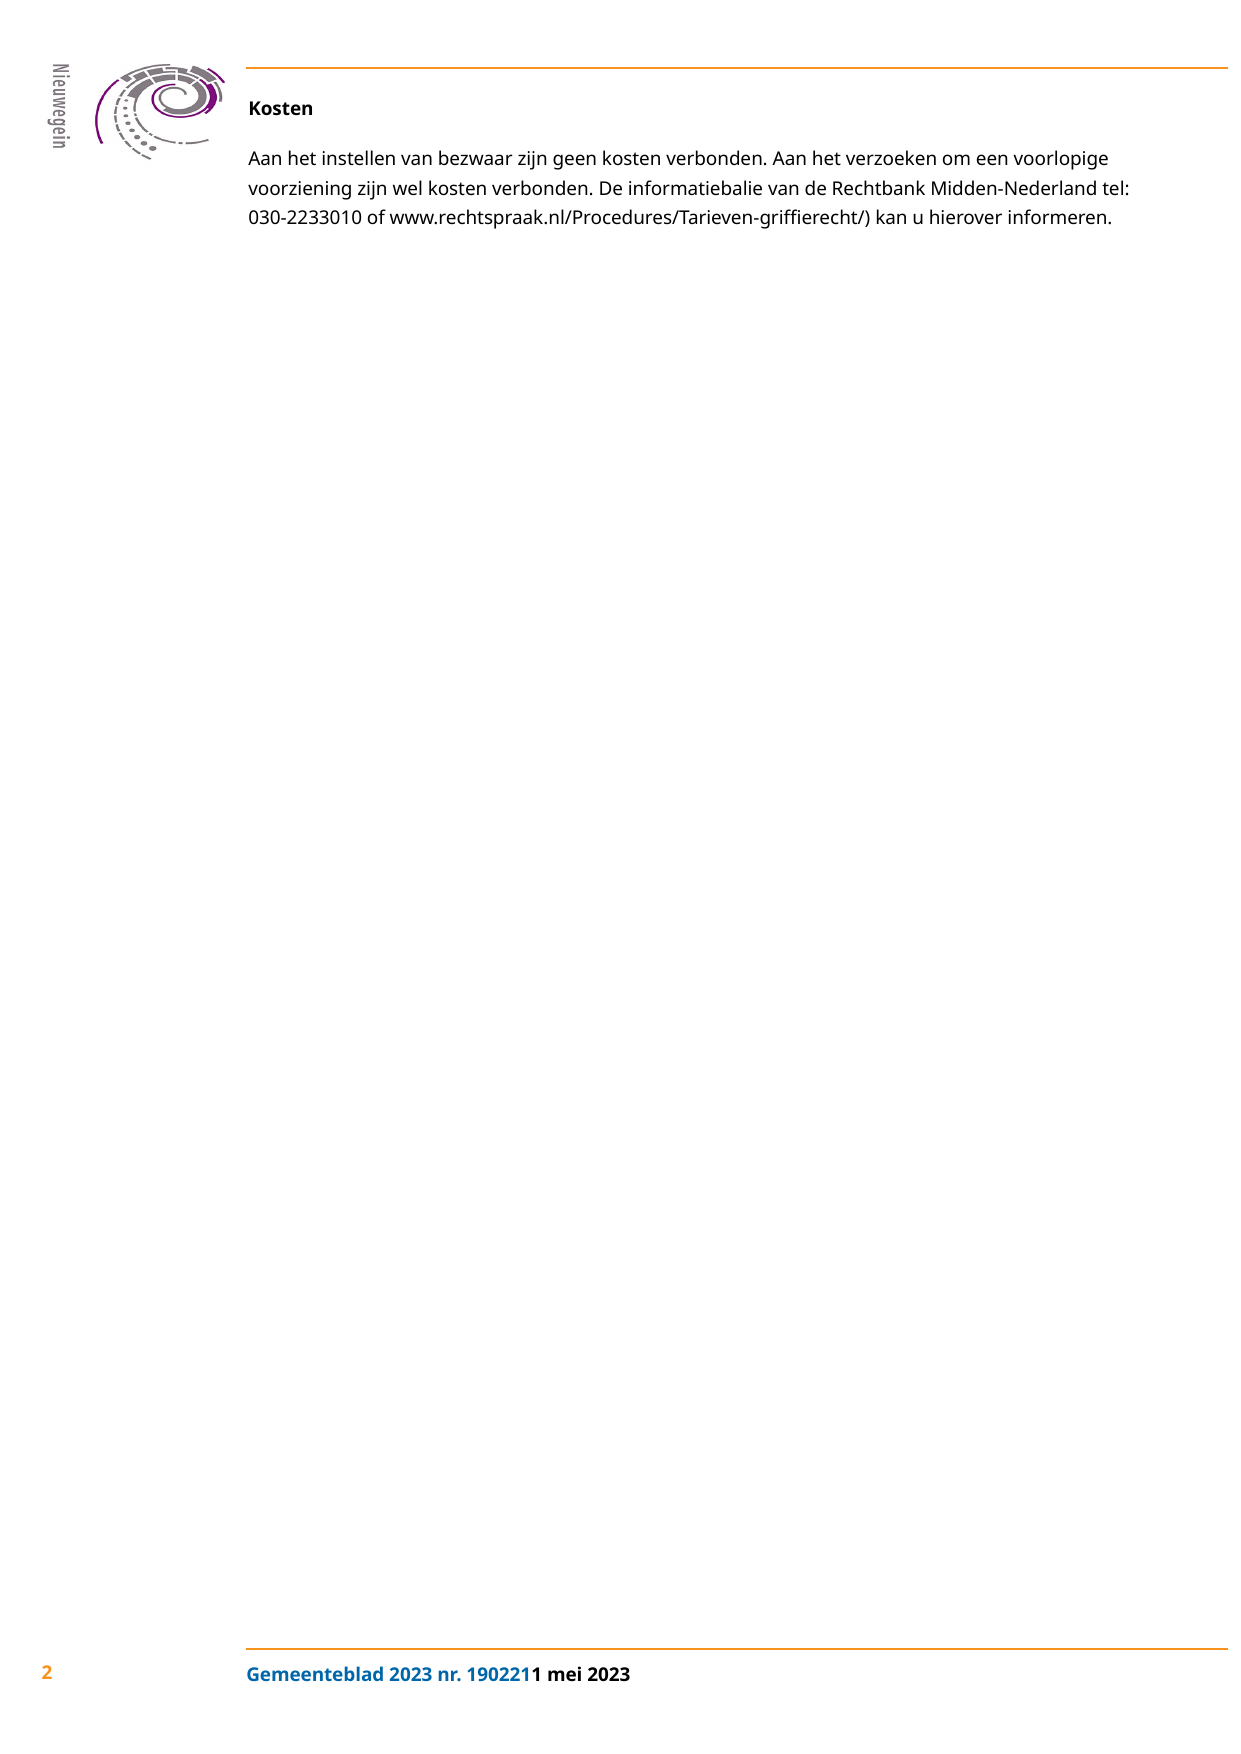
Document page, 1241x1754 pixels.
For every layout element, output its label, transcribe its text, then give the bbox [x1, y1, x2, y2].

text Kosten [248, 95, 1152, 121]
text Aan het instellen van bezwaar zijn geen kosten verbonden. Aan het verzoeken om een voorlopige voorziening zijn wel kosten verbonden. De informatiebalie van de Rechtbank Midden-Nederland tel: 030-2233010 of www.rechtspraak.nl/Procedures/Tarieven-griffierecht/) kan u hierover informeren. [248, 145, 1152, 230]
picture [41, 47, 231, 172]
